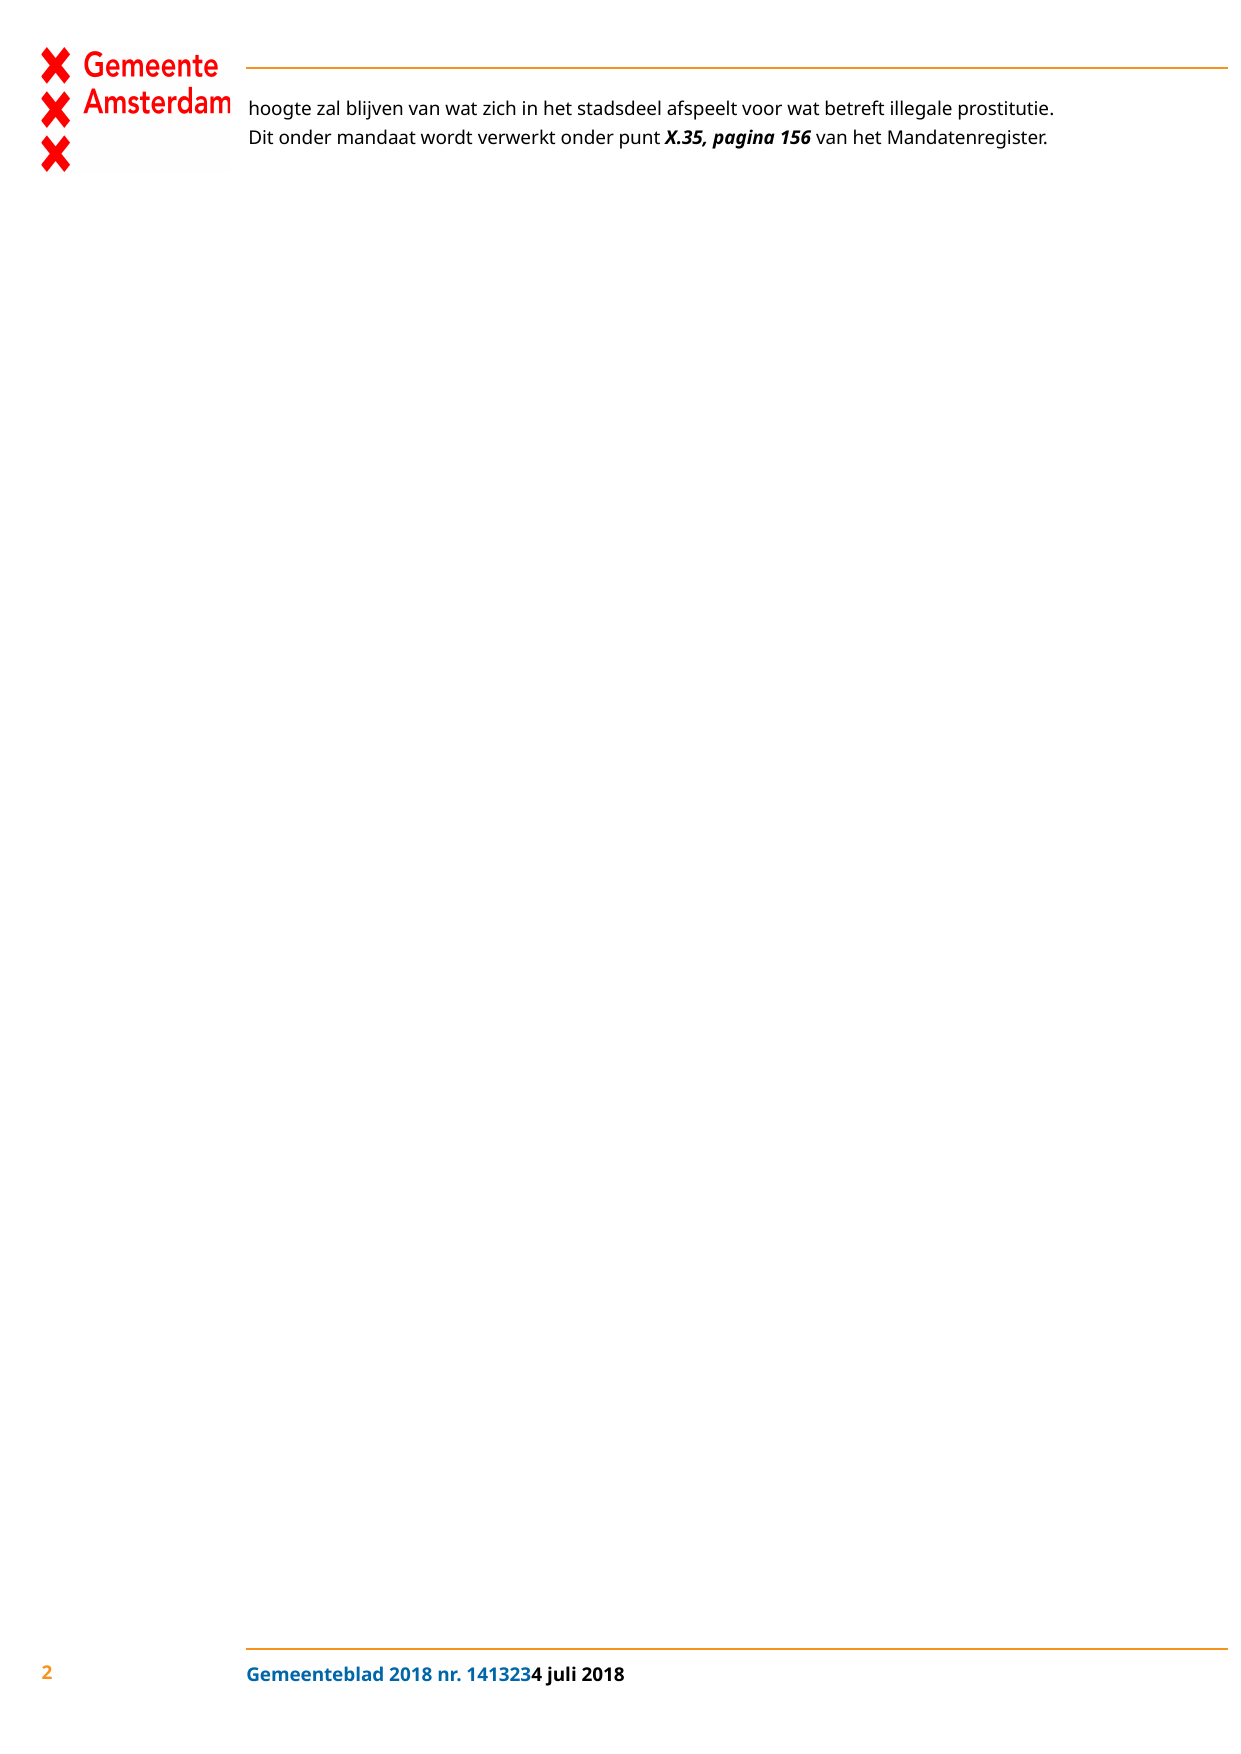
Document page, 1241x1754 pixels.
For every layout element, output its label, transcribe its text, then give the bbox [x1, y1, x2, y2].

text Dit onder mandaat wordt verwerkt onder punt X.35, pagina 156 van het Mandatenregister. [248, 124, 1152, 150]
picture [41, 47, 231, 172]
text hoogte zal blijven van wat zich in het stadsdeel afspeelt voor wat betreft illegale prostitutie. [248, 95, 1152, 121]
